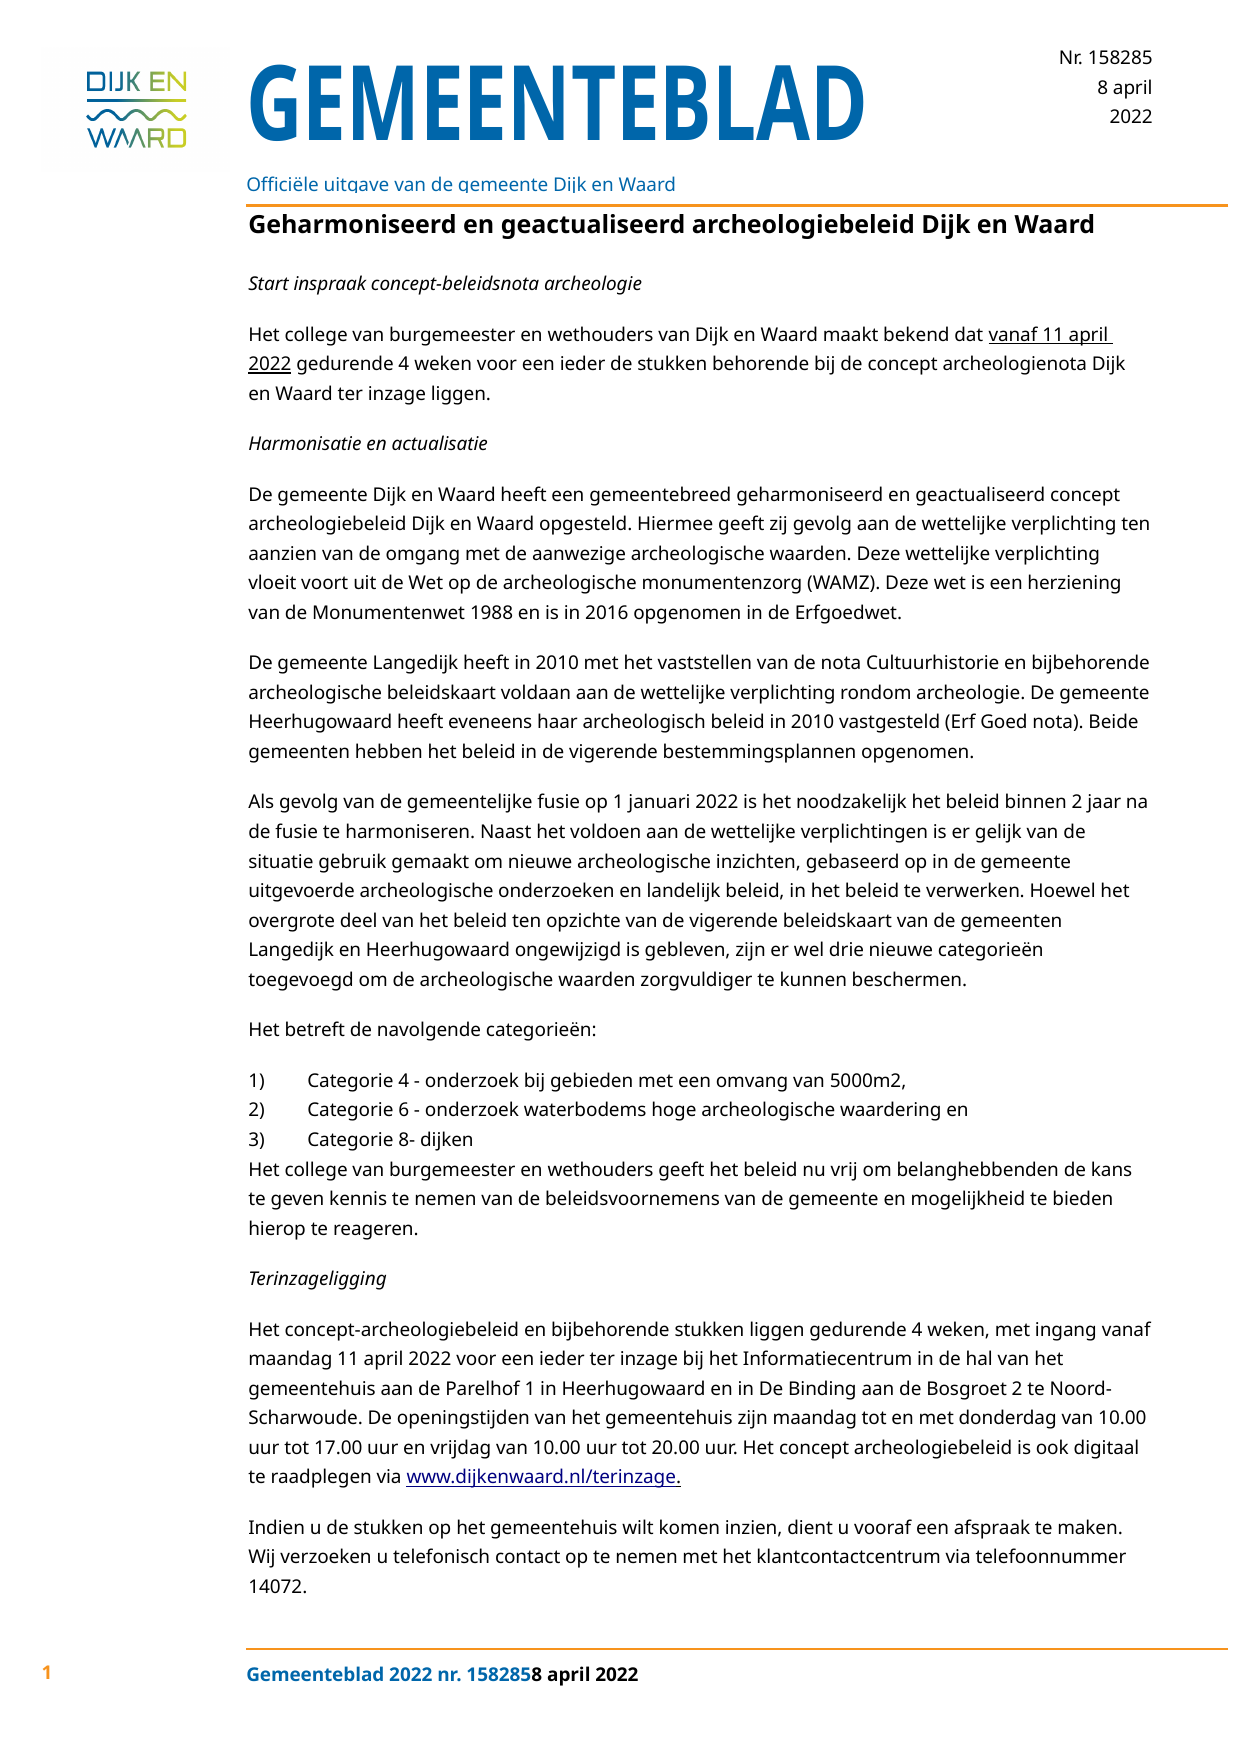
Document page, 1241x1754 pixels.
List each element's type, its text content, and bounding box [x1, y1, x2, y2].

text Start inspraak concept-beleidsnota archeologie [248, 270, 1152, 296]
text Als gevolg van de gemeentelijke fusie op 1 januari 2022 is het noodzakelijk het beleid binnen 2 jaar na de fusie te harmoniseren. Naast het voldoen aan de wettelijke verplichtingen is er gelijk van de situatie gebruik gemaakt om nieuwe archeologische inzichten, gebaseerd op in de gemeente uitgevoerde archeologische onderzoeken en landelijk beleid, in het beleid te verwerken. Hoewel het overgrote deel van het beleid ten opzichte van de vigerende beleidskaart van de gemeenten Langedijk en Heerhugowaard ongewijzigd is gebleven, zijn er wel drie nieuwe categorieën toegevoegd om de archeologische waarden zorgvuldiger te kunnen beschermen. [248, 789, 1152, 992]
text Harmonisatie en actualisatie [248, 430, 1152, 456]
text Het college van burgemeester en wethouders van Dijk en Waard maakt bekend dat vanaf 11 april 2022 gedurende 4 weken voor een ieder de stukken behorende bij de concept archeologienota Dijk en Waard ter inzage liggen. [248, 321, 1152, 406]
picture [41, 47, 231, 172]
text Indien u de stukken op het gemeentehuis wilt komen inzien, dient u vooraf een afspraak te maken. Wij verzoeken u telefonisch contact op te nemen met het klantcontactcentrum via telefoonnummer 14072. [248, 1514, 1152, 1599]
text Het betreft de navolgende categorieën: [248, 1017, 1152, 1042]
text Terinzageligging [248, 1265, 1152, 1291]
text De gemeente Dijk en Waard heeft een gemeentebreed geharmoniseerd en geactualiseerd concept archeologiebeleid Dijk en Waard opgesteld. Hiermee geeft zij gevolg aan de wettelijke verplichting ten aanzien van de omgang met de aanwezige archeologische waarden. Deze wettelijke verplichting vloeit voort uit de Wet op de archeologische monumentenzorg (WAMZ). Deze wet is een herziening van de Monumentenwet 1988 en is in 2016 opgenomen in de Erfgoedwet. [248, 481, 1152, 625]
text Het college van burgemeester en wethouders geeft het beleid nu vrij om belanghebbenden de kans te geven kennis te nemen van de beleidsvoornemens van de gemeente en mogelijkheid te bieden hierop te reageren. [248, 1156, 1152, 1241]
text De gemeente Langedijk heeft in 2010 met het vaststellen van de nota Cultuurhistorie en bijbehorende archeologische beleidskaart voldaan aan de wettelijke verplichting rondom archeologie. De gemeente Heerhugowaard heeft eveneens haar archeologisch beleid in 2010 vastgesteld (Erf Goed nota). Beide gemeenten hebben het beleid in de vigerende bestemmingsplannen opgenomen. [248, 649, 1152, 764]
text Het concept-archeologiebeleid en bijbehorende stukken liggen gedurende 4 weken, met ingang vanaf maandag 11 april 2022 voor een ieder ter inzage bij het Informatiecentrum in de hal van het gemeentehuis aan de Parelhof 1 in Heerhugowaard en in De Binding aan de Bosgroet 2 te Noord-Scharwoude. De openingstijden van het gemeentehuis zijn maandag tot en met donderdag van 10.00 uur tot 17.00 uur en vrijdag van 10.00 uur tot 20.00 uur. Het concept archeologiebeleid is ook digitaal te raadplegen via www.dijkenwaard.nl/terinzage. [248, 1316, 1152, 1489]
list Categorie 6 - onderzoek waterbodems hoge archeologische waardering en [248, 1097, 1152, 1122]
text Geharmoniseerd en geactualiseerd archeologiebeleid Dijk en Waard [248, 207, 1152, 241]
list Categorie 4 - onderzoek bij gebieden met een omvang van 5000m2, [248, 1067, 1152, 1093]
list Categorie 8- dijken [248, 1126, 1152, 1152]
